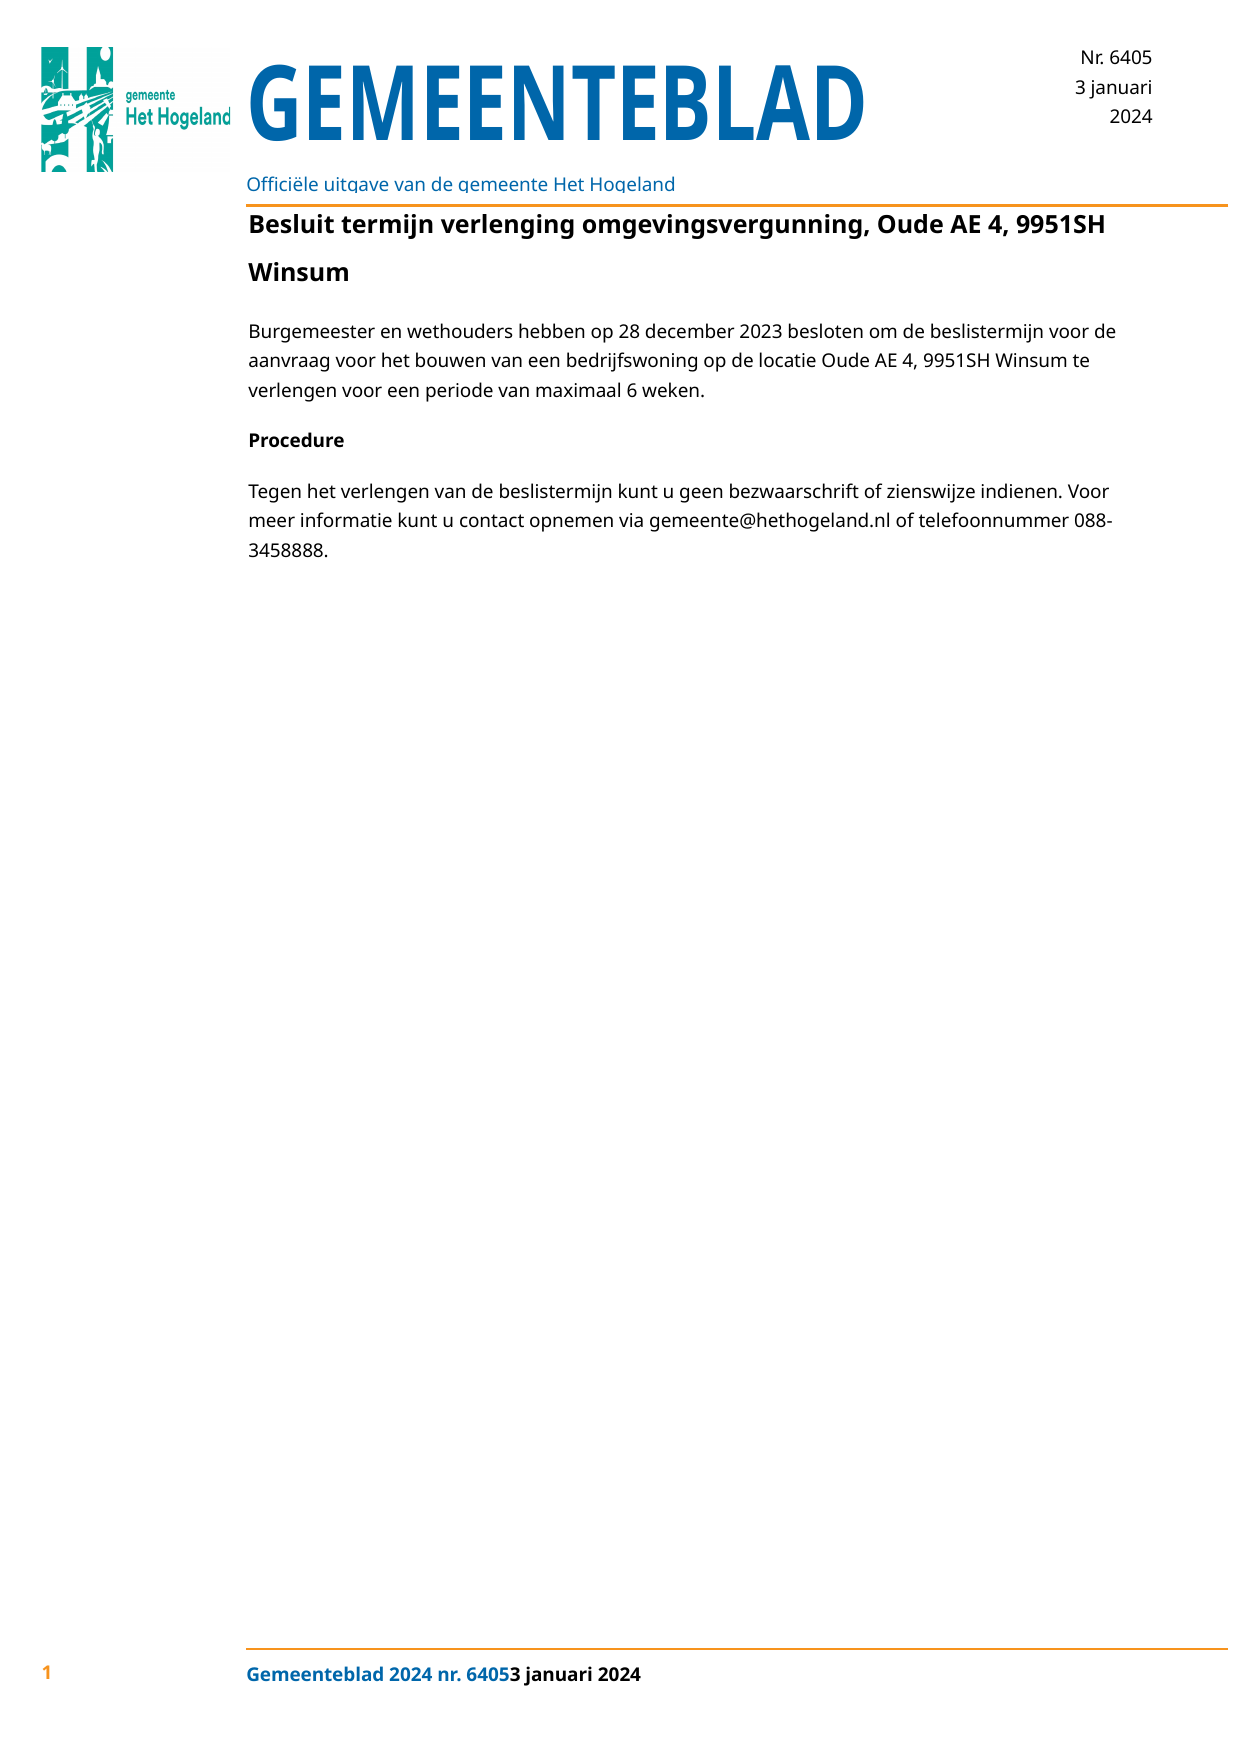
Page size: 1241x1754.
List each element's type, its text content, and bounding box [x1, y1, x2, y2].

picture [41, 47, 231, 172]
text Burgemeester en wethouders hebben op 28 december 2023 besloten om de beslistermijn voor de aanvraag voor het bouwen van een bedrijfswoning op de locatie Oude AE 4, 9951SH Winsum te verlengen voor een periode van maximaal 6 weken. [248, 318, 1152, 403]
text Tegen het verlengen van de beslistermijn kunt u geen bezwaarschrift of zienswijze indienen. Voor meer informatie kunt u contact opnemen via gemeente@hethogeland.nl of telefoonnummer 088-3458888. [248, 478, 1152, 563]
text Procedure [248, 427, 1152, 453]
text Besluit termijn verlenging omgevingsvergunning, Oude AE 4, 9951SH Winsum [248, 207, 1152, 288]
